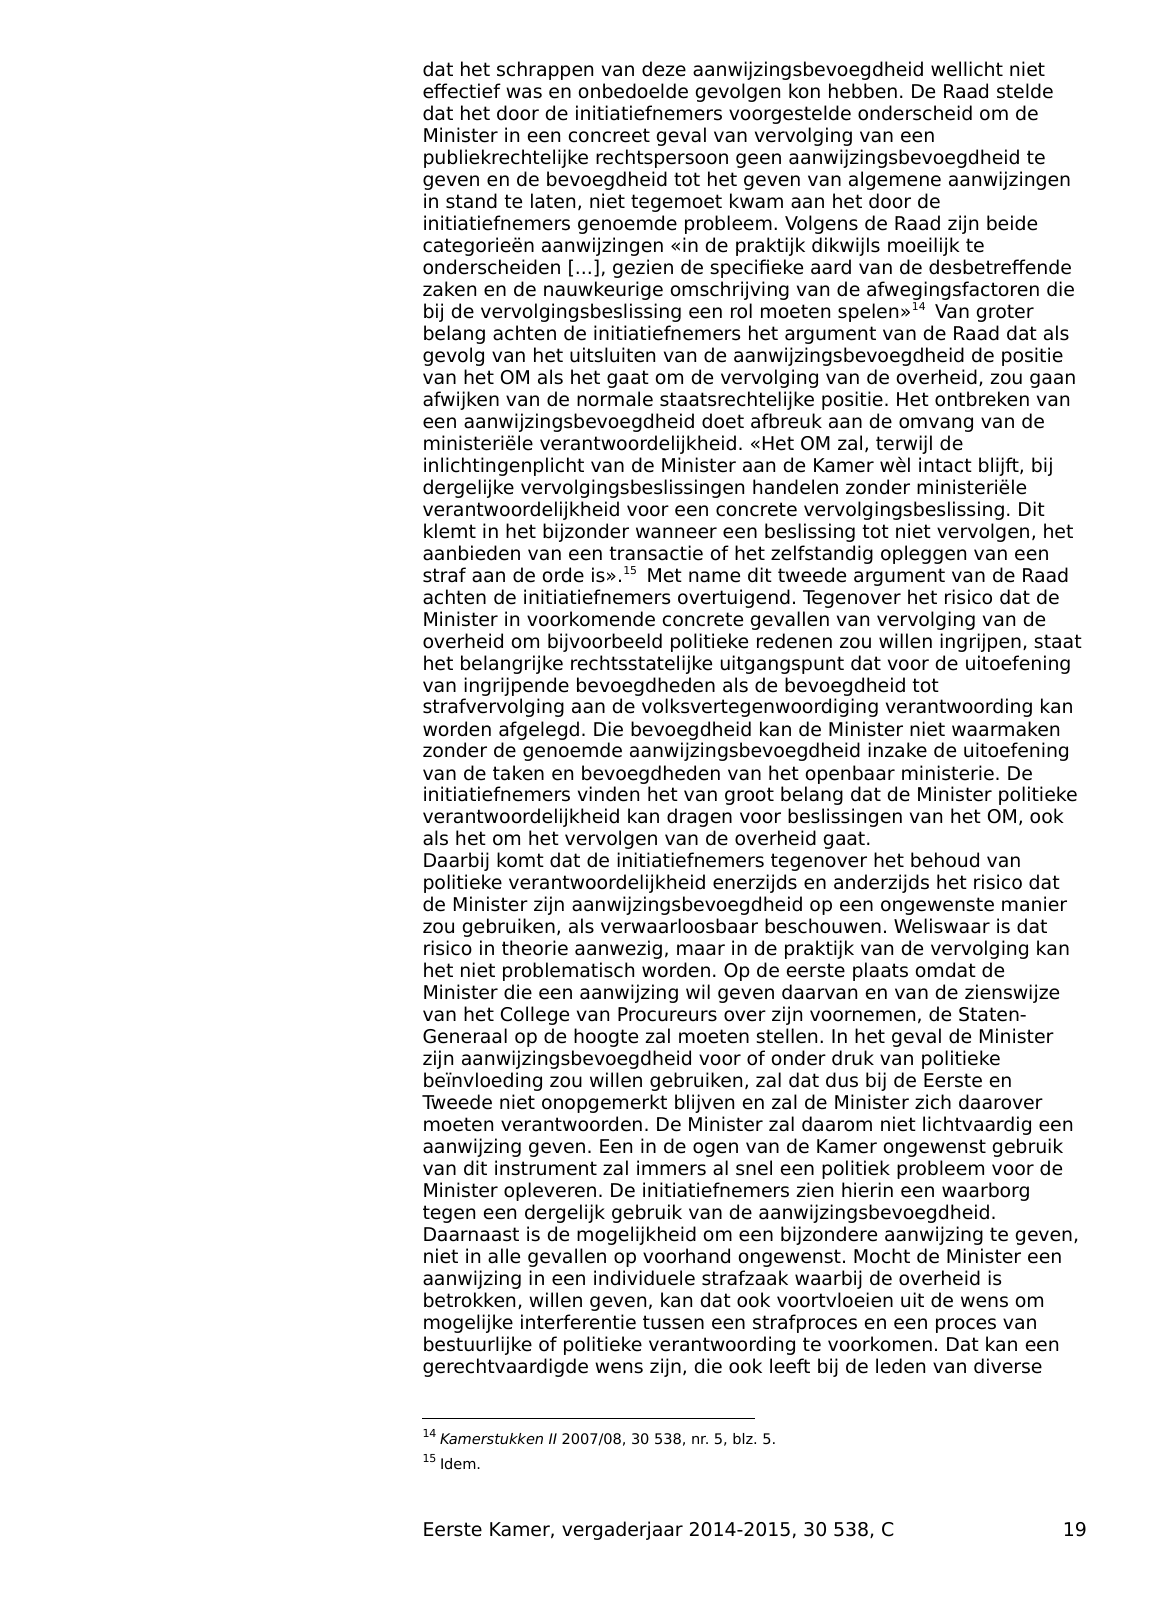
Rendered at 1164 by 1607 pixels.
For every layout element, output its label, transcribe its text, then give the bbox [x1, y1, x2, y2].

text Idem. [422, 1452, 1087, 1474]
text Daarbij komt dat de initiatiefnemers tegenover het behoud van politieke verantwoordelijkheid enerzijds en anderzijds het risico dat de Minister zijn aanwijzingsbevoegdheid op een ongewenste manier zou gebruiken, als verwaarloosbaar beschouwen. Weliswaar is dat risico in theorie aanwezig, maar in de praktijk van de vervolging kan het niet problematisch worden. Op de eerste plaats omdat de Minister die een aanwijzing wil geven daarvan en van de zienswijze van het College van Procureurs over zijn voornemen, de Staten-Generaal op de hoogte zal moeten stellen. In het geval de Minister zijn aanwijzingsbevoegdheid voor of onder druk van politieke beïnvloeding zou willen gebruiken, zal dat dus bij de Eerste en Tweede niet onopgemerkt blijven en zal de Minister zich daarover moeten verantwoorden. De Minister zal daarom niet lichtvaardig een aanwijzing geven. Een in de ogen van de Kamer ongewenst gebruik van dit instrument zal immers al snel een politiek probleem voor de Minister opleveren. De initiatiefnemers zien hierin een waarborg tegen een dergelijk gebruik van de aanwijzingsbevoegdheid. Daarnaast is de mogelijkheid om een bijzondere aanwijzing te geven, niet in alle gevallen op voorhand ongewenst. Mocht de Minister een aanwijzing in een individuele strafzaak waarbij de overheid is betrokken, willen geven, kan dat ook voortvloeien uit de wens om mogelijke interferentie tussen een strafproces en een proces van bestuurlijke of politieke verantwoording te voorkomen. Dat kan een gerechtvaardigde wens zijn, die ook leeft bij de leden van diverse [422, 850, 1087, 1378]
text dat het schrappen van deze aanwijzingsbevoegdheid wellicht niet effectief was en onbedoelde gevolgen kon hebben. De Raad stelde dat het door de initiatiefnemers voorgestelde onderscheid om de Minister in een concreet geval van vervolging van een publiekrechtelijke rechtspersoon geen aanwijzingsbevoegdheid te geven en de bevoegdheid tot het geven van algemene aanwijzingen in stand te laten, niet tegemoet kwam aan het door de initiatiefnemers genoemde probleem. Volgens de Raad zijn beide categorieën aanwijzingen «in de praktijk dikwijls moeilijk te onderscheiden [...], gezien de specifieke aard van de desbetreffende zaken en de nauwkeurige omschrijving van de afwegingsfactoren die bij de vervolgingsbeslissing een rol moeten spelen» Van groter belang achten de initiatiefnemers het argument van de Raad dat als gevolg van het uitsluiten van de aanwijzingsbevoegdheid de positie van het OM als het gaat om de vervolging van de overheid, zou gaan afwijken van de normale staatsrechtelijke positie. Het ontbreken van een aanwijzingsbevoegdheid doet afbreuk aan de omvang van de ministeriële verantwoordelijkheid. «Het OM zal, terwijl de inlichtingenplicht van de Minister aan de Kamer wèl intact blijft, bij dergelijke vervolgingsbeslissingen handelen zonder ministeriële verantwoordelijkheid voor een concrete vervolgingsbeslissing. Dit klemt in het bijzonder wanneer een beslissing tot niet vervolgen, het aanbieden van een transactie of het zelfstandig opleggen van een straf aan de orde is». Met name dit tweede argument van de Raad achten de initiatiefnemers overtuigend. Tegenover het risico dat de Minister in voorkomende concrete gevallen van vervolging van de overheid om bijvoorbeeld politieke redenen zou willen ingrijpen, staat het belangrijke rechtsstatelijke uitgangspunt dat voor de uitoefening van ingrijpende bevoegdheden als de bevoegdheid tot strafvervolging aan de volksvertegenwoordiging verantwoording kan worden afgelegd. Die bevoegdheid kan de Minister niet waarmaken zonder de genoemde aanwijzingsbevoegdheid inzake de uitoefening van de taken en bevoegdheden van het openbaar ministerie. De initiatiefnemers vinden het van groot belang dat de Minister politieke verantwoordelijkheid kan dragen voor beslissingen van het OM, ook als het om het vervolgen van de overheid gaat. [422, 59, 1087, 850]
text Kamerstukken II 2007/08, 30 538, nr. 5, blz. 5. [422, 1427, 1087, 1449]
